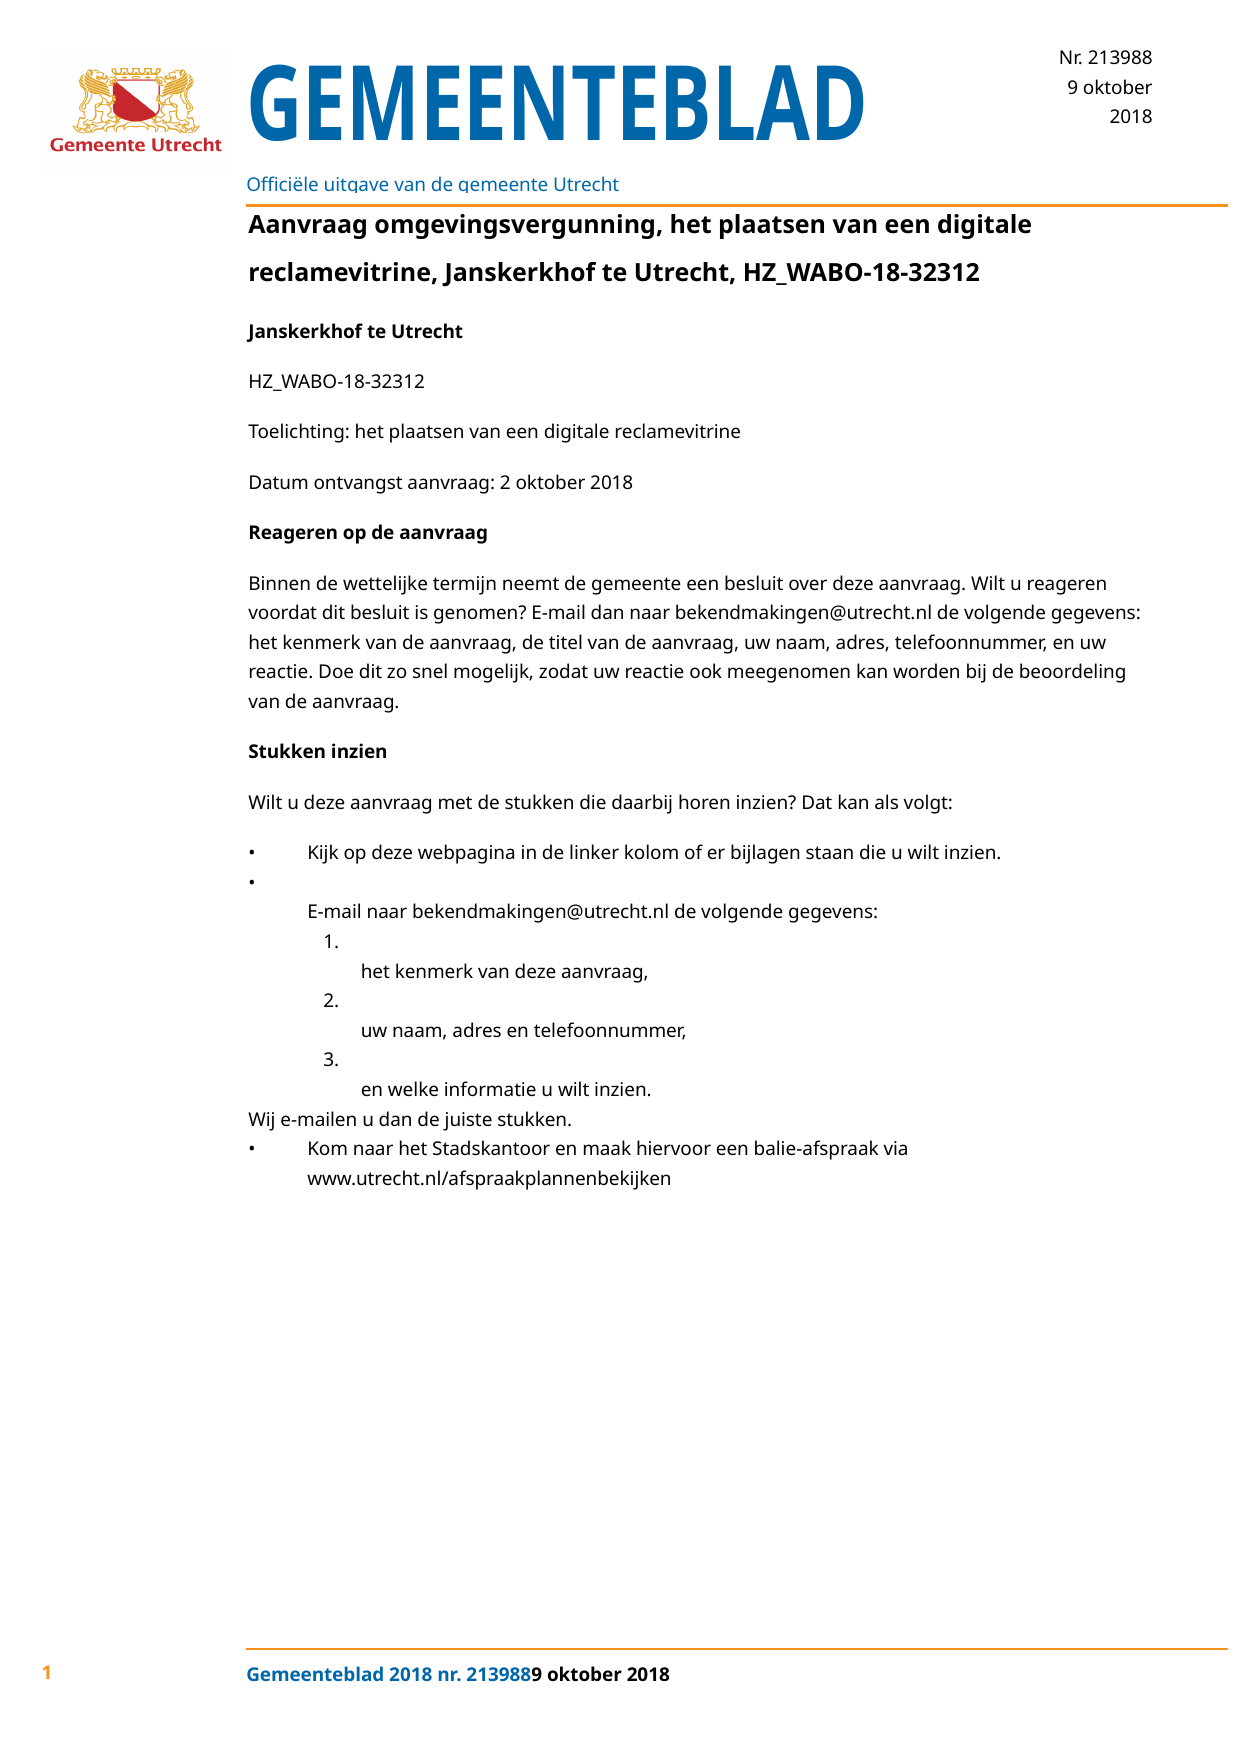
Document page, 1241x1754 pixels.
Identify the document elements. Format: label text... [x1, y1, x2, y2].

text Binnen de wettelijke termijn neemt de gemeente een besluit over deze aanvraag. Wilt u reageren voordat dit besluit is genomen? E-mail dan naar bekendmakingen@utrecht.nl de volgende gegevens: het kenmerk van de aanvraag, de titel van de aanvraag, uw naam, adres, telefoonnummer, en uw reactie. Doe dit zo snel mogelijk, zodat uw reactie ook meegenomen kan worden bij de beoordeling van de aanvraag. [248, 570, 1152, 714]
text Datum ontvangst aanvraag: 2 oktober 2018 [248, 469, 1152, 495]
list Kijk op deze webpagina in de linker kolom of er bijlagen staan die u wilt inzien. [248, 839, 1152, 865]
text Wij e-mailen u dan de juiste stukken. [248, 1106, 1152, 1132]
list het kenmerk van deze aanvraag, [323, 958, 1152, 984]
text Wilt u deze aanvraag met de stukken die daarbij horen inzien? Dat kan als volgt: [248, 789, 1152, 815]
text Aanvraag omgevingsvergunning, het plaatsen van een digitale reclamevitrine, Janskerkhof te Utrecht, HZ_WABO-18-32312 [248, 207, 1152, 288]
text Toelichting: het plaatsen van een digitale reclamevitrine [248, 419, 1152, 444]
text Reageren op de aanvraag [248, 519, 1152, 545]
list E-mail naar bekendmakingen@utrecht.nl de volgende gegevens: [248, 899, 1152, 924]
list Kom naar het Stadskantoor en maak hiervoor een balie-afspraak via www.utrecht.nl/afspraakplannenbekijken [248, 1135, 1152, 1191]
text Stukken inzien [248, 739, 1152, 764]
list uw naam, adres en telefoonnummer, [323, 1017, 1152, 1043]
picture [41, 47, 231, 172]
list en welke informatie u wilt inzien. [323, 1076, 1152, 1102]
text HZ_WABO-18-32312 [248, 368, 1152, 394]
text Janskerkhof te Utrecht [248, 318, 1152, 344]
